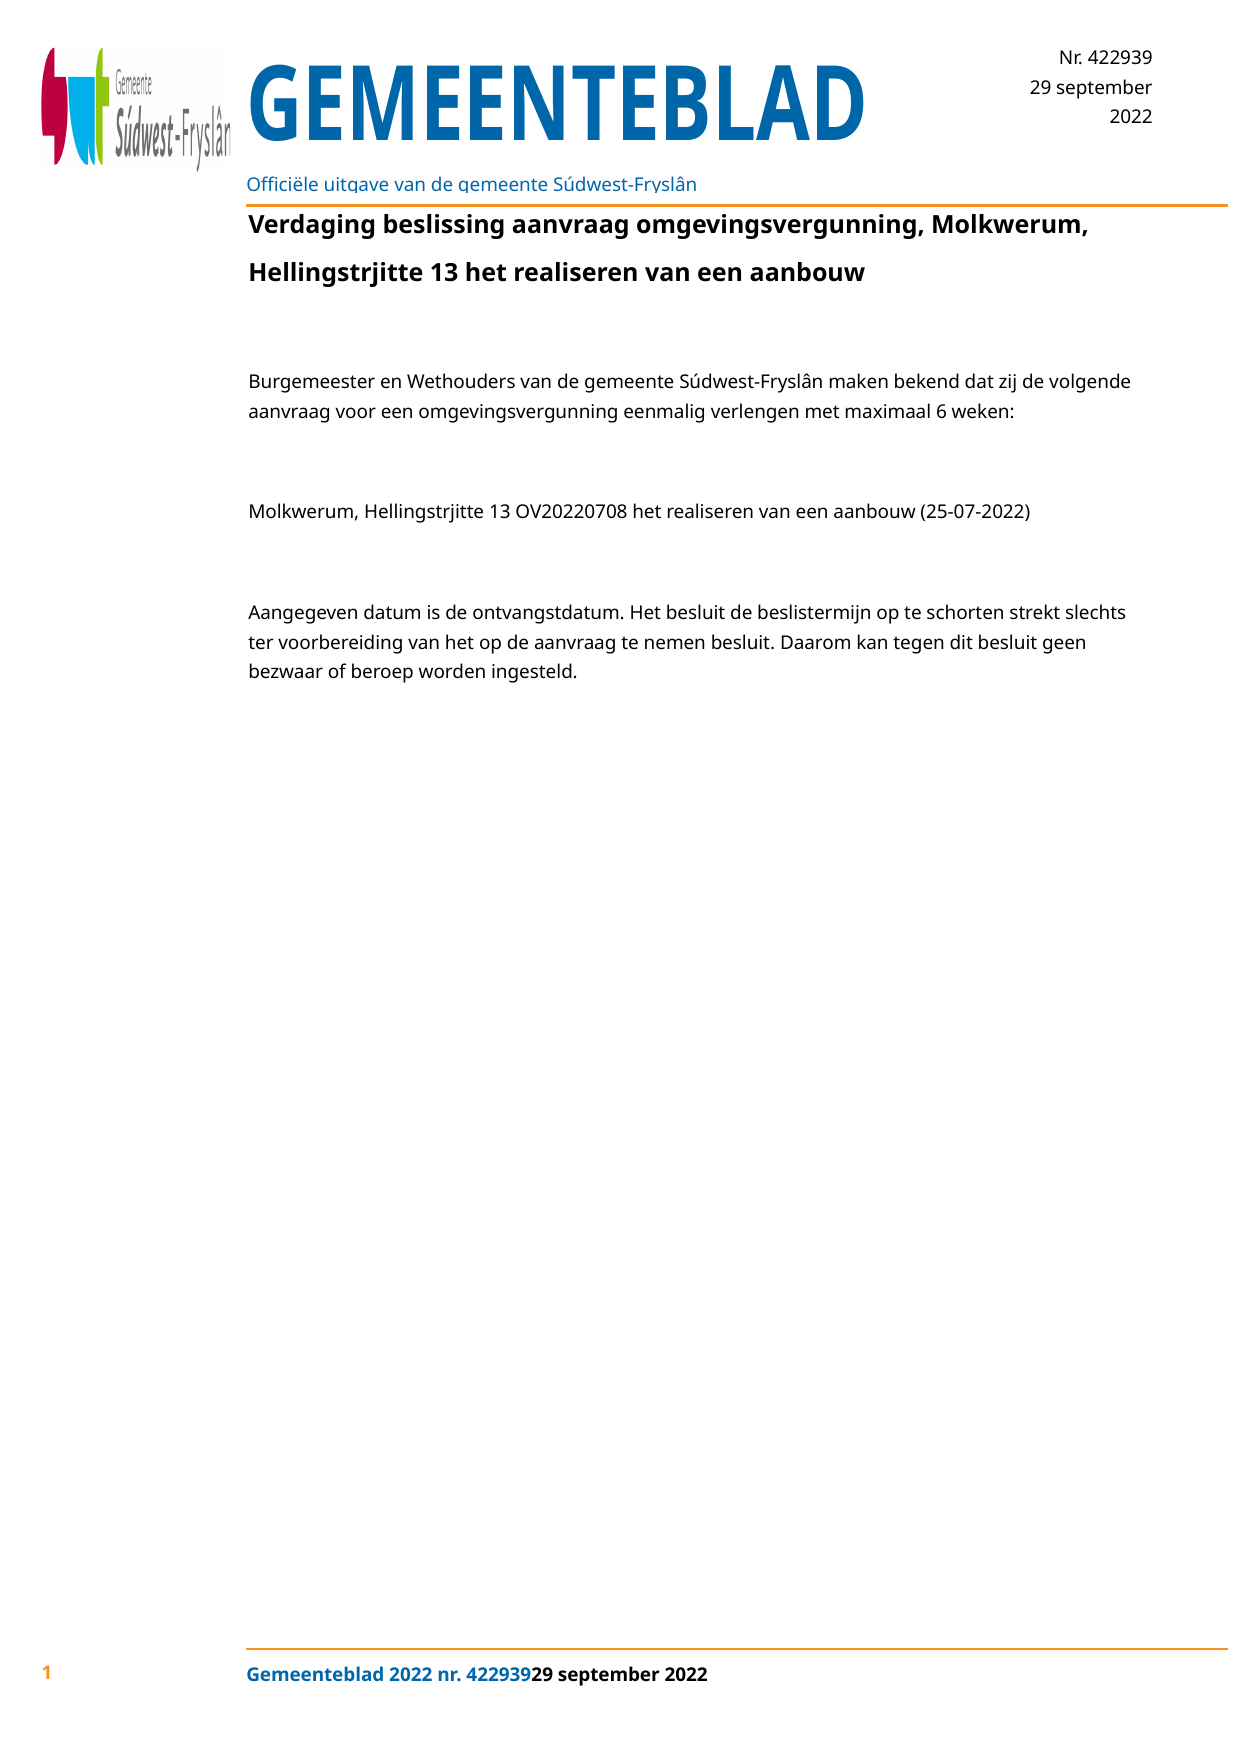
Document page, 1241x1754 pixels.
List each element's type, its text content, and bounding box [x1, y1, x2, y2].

text Verdaging beslissing aanvraag omgevingsvergunning, Molkwerum, Hellingstrjitte 13 het realiseren van een aanbouw [248, 207, 1152, 288]
picture [41, 47, 231, 172]
text Burgemeester en Wethouders van de gemeente Súdwest-Fryslân maken bekend dat zij de volgende aanvraag voor een omgevingsvergunning eenmalig verlengen met maximaal 6 weken: [248, 368, 1152, 424]
text Molkwerum, Hellingstrjitte 13 OV20220708 het realiseren van een aanbouw (25-07-2022) [248, 499, 1152, 524]
text Aangegeven datum is de ontvangstdatum. Het besluit de beslistermijn op te schorten strekt slechts ter voorbereiding van het op de aanvraag te nemen besluit. Daarom kan tegen dit besluit geen bezwaar of beroep worden ingesteld. [248, 599, 1152, 684]
